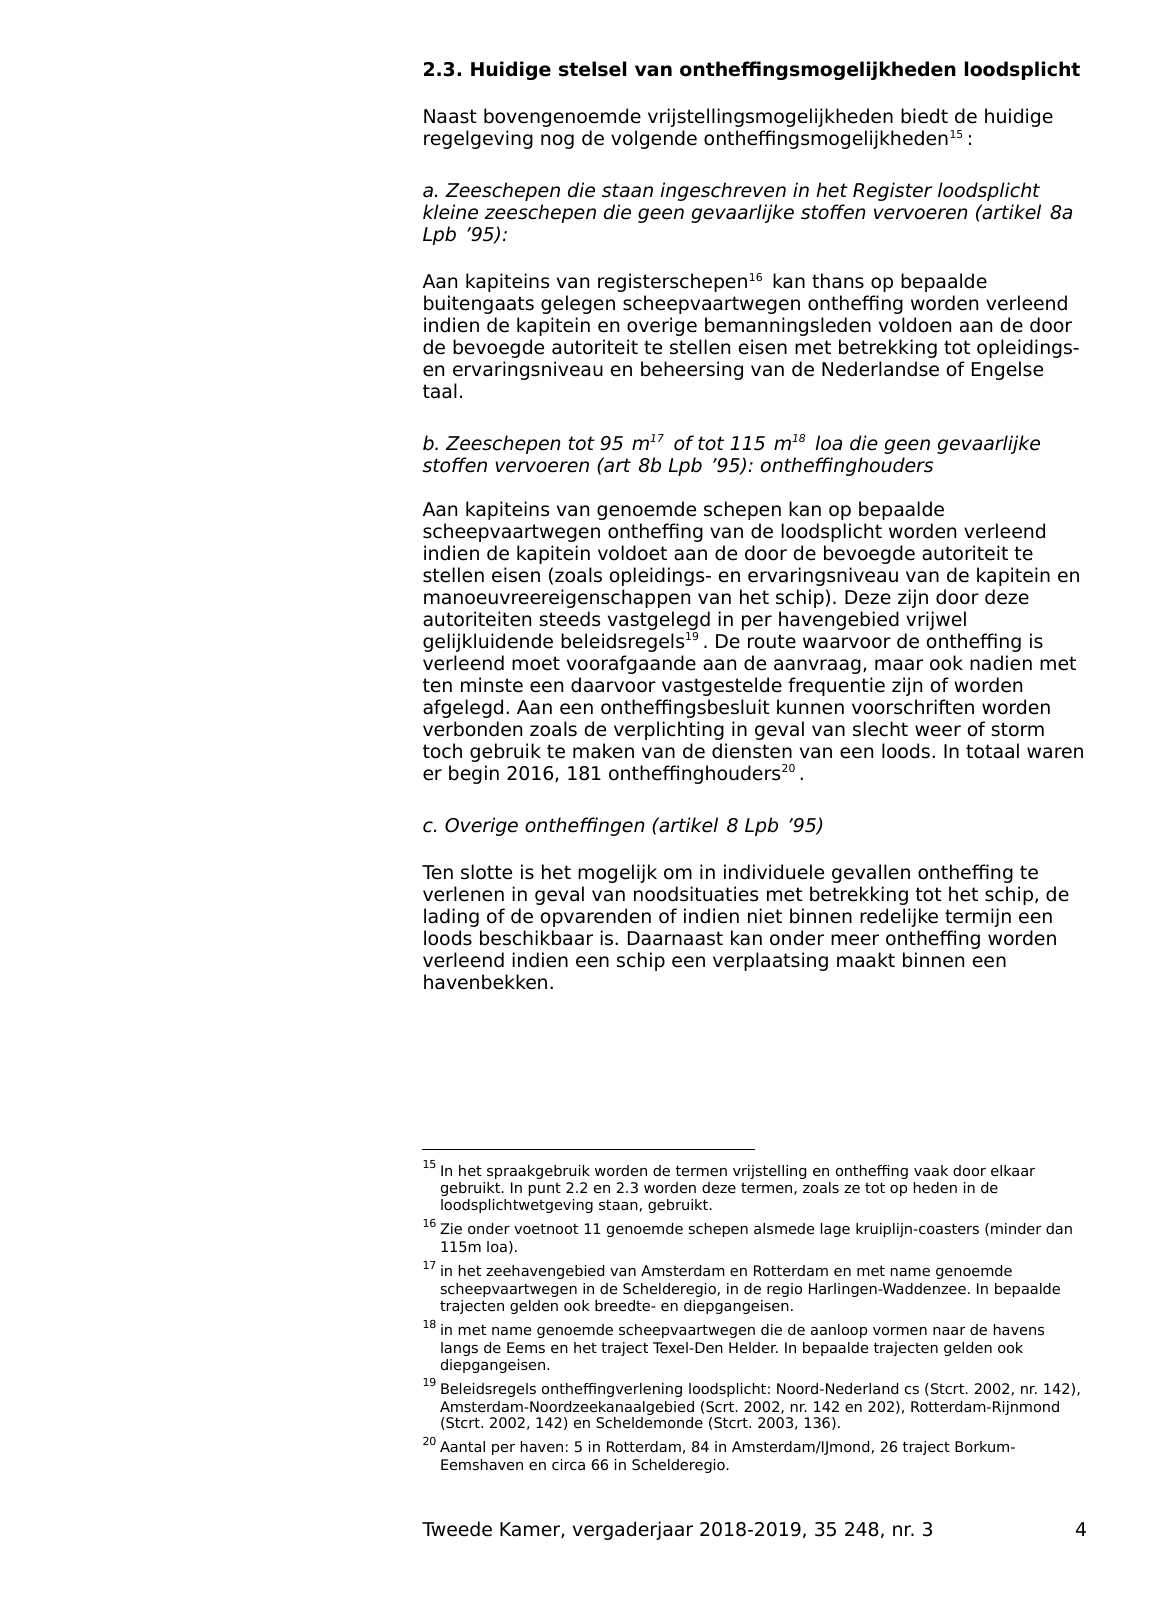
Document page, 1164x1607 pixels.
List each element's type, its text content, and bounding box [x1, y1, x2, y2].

text Aantal per haven: 5 in Rotterdam, 84 in Amsterdam/IJmond, 26 traject Borkum-Eemshaven en circa 66 in Schelderegio. [422, 1435, 1087, 1474]
subtitle 2.3. Huidige stelsel van ontheffingsmogelijkheden loodsplicht [422, 59, 1087, 81]
text Ten slotte is het mogelijk om in individuele gevallen ontheffing te verlenen in geval van noodsituaties met betrekking tot het schip, de lading of de opvarenden of indien niet binnen redelijke termijn een loods beschikbaar is. Daarnaast kan onder meer ontheffing worden verleend indien een schip een verplaatsing maakt binnen een havenbekken. [422, 862, 1087, 993]
text Aan kapiteins van genoemde schepen kan op bepaalde scheepvaartwegen ontheffing van de loodsplicht worden verleend indien de kapitein voldoet aan de door de bevoegde autoriteit te stellen eisen (zoals opleidings- en ervaringsniveau van de kapitein en manoeuvreereigenschappen van het schip). Deze zijn door deze autoriteiten steeds vastgelegd in per havengebied vrijwel gelijkluidende beleidsregels. De route waarvoor de ontheffing is verleend moet voorafgaande aan de aanvraag, maar ook nadien met ten minste een daarvoor vastgestelde frequentie zijn of worden afgelegd. Aan een ontheffingsbesluit kunnen voorschriften worden verbonden zoals de verplichting in geval van slecht weer of storm toch gebruik te maken van de diensten van een loods. In totaal waren er begin 2016, 181 ontheffinghouders. [422, 499, 1087, 785]
text In het spraakgebruik worden de termen vrijstelling en ontheffing vaak door elkaar gebruikt. In punt 2.2 en 2.3 worden deze termen, zoals ze tot op heden in de loodsplichtwetgeving staan, gebruikt. [422, 1158, 1087, 1214]
text Zie onder voetnoot 11 genoemde schepen alsmede lage kruiplijn-coasters (minder dan 115m loa). [422, 1217, 1087, 1256]
text Aan kapiteins van registerschepen kan thans op bepaalde buitengaats gelegen scheepvaartwegen ontheffing worden verleend indien de kapitein en overige bemanningsleden voldoen aan de door de bevoegde autoriteit te stellen eisen met betrekking tot opleidings- en ervaringsniveau en beheersing van de Nederlandse of Engelse taal. [422, 271, 1087, 403]
text in het zeehavengebied van Amsterdam en Rotterdam en met name genoemde scheepvaartwegen in de Schelderegio, in de regio Harlingen-Waddenzee. In bepaalde trajecten gelden ook breedte- en diepgangeisen. [422, 1259, 1087, 1315]
subtitle c. Overige ontheffingen (artikel 8 Lpb ’95) [422, 815, 1087, 837]
text Beleidsregels ontheffingverlening loodsplicht: Noord-Nederland cs (Stcrt. 2002, nr. 142), Amsterdam-Noordzeekanaalgebied (Scrt. 2002, nr. 142 en 202), Rotterdam-Rijnmond (Stcrt. 2002, 142) en Scheldemonde (Stcrt. 2003, 136). [422, 1377, 1087, 1432]
subtitle b. Zeeschepen tot 95 m of tot 115 m loa die geen gevaarlijke stoffen vervoeren (art 8b Lpb ’95): ontheffinghouders [422, 433, 1087, 477]
text Naast bovengenoemde vrijstellingsmogelijkheden biedt de huidige regelgeving nog de volgende ontheffingsmogelijkheden: [422, 106, 1087, 150]
text in met name genoemde scheepvaartwegen die de aanloop vormen naar de havens langs de Eems en het traject Texel-Den Helder. In bepaalde trajecten gelden ook diepgangeisen. [422, 1318, 1087, 1374]
subtitle a. Zeeschepen die staan ingeschreven in het Register loodsplicht kleine zeeschepen die geen gevaarlijke stoffen vervoeren (artikel 8a Lpb ’95): [422, 180, 1087, 246]
